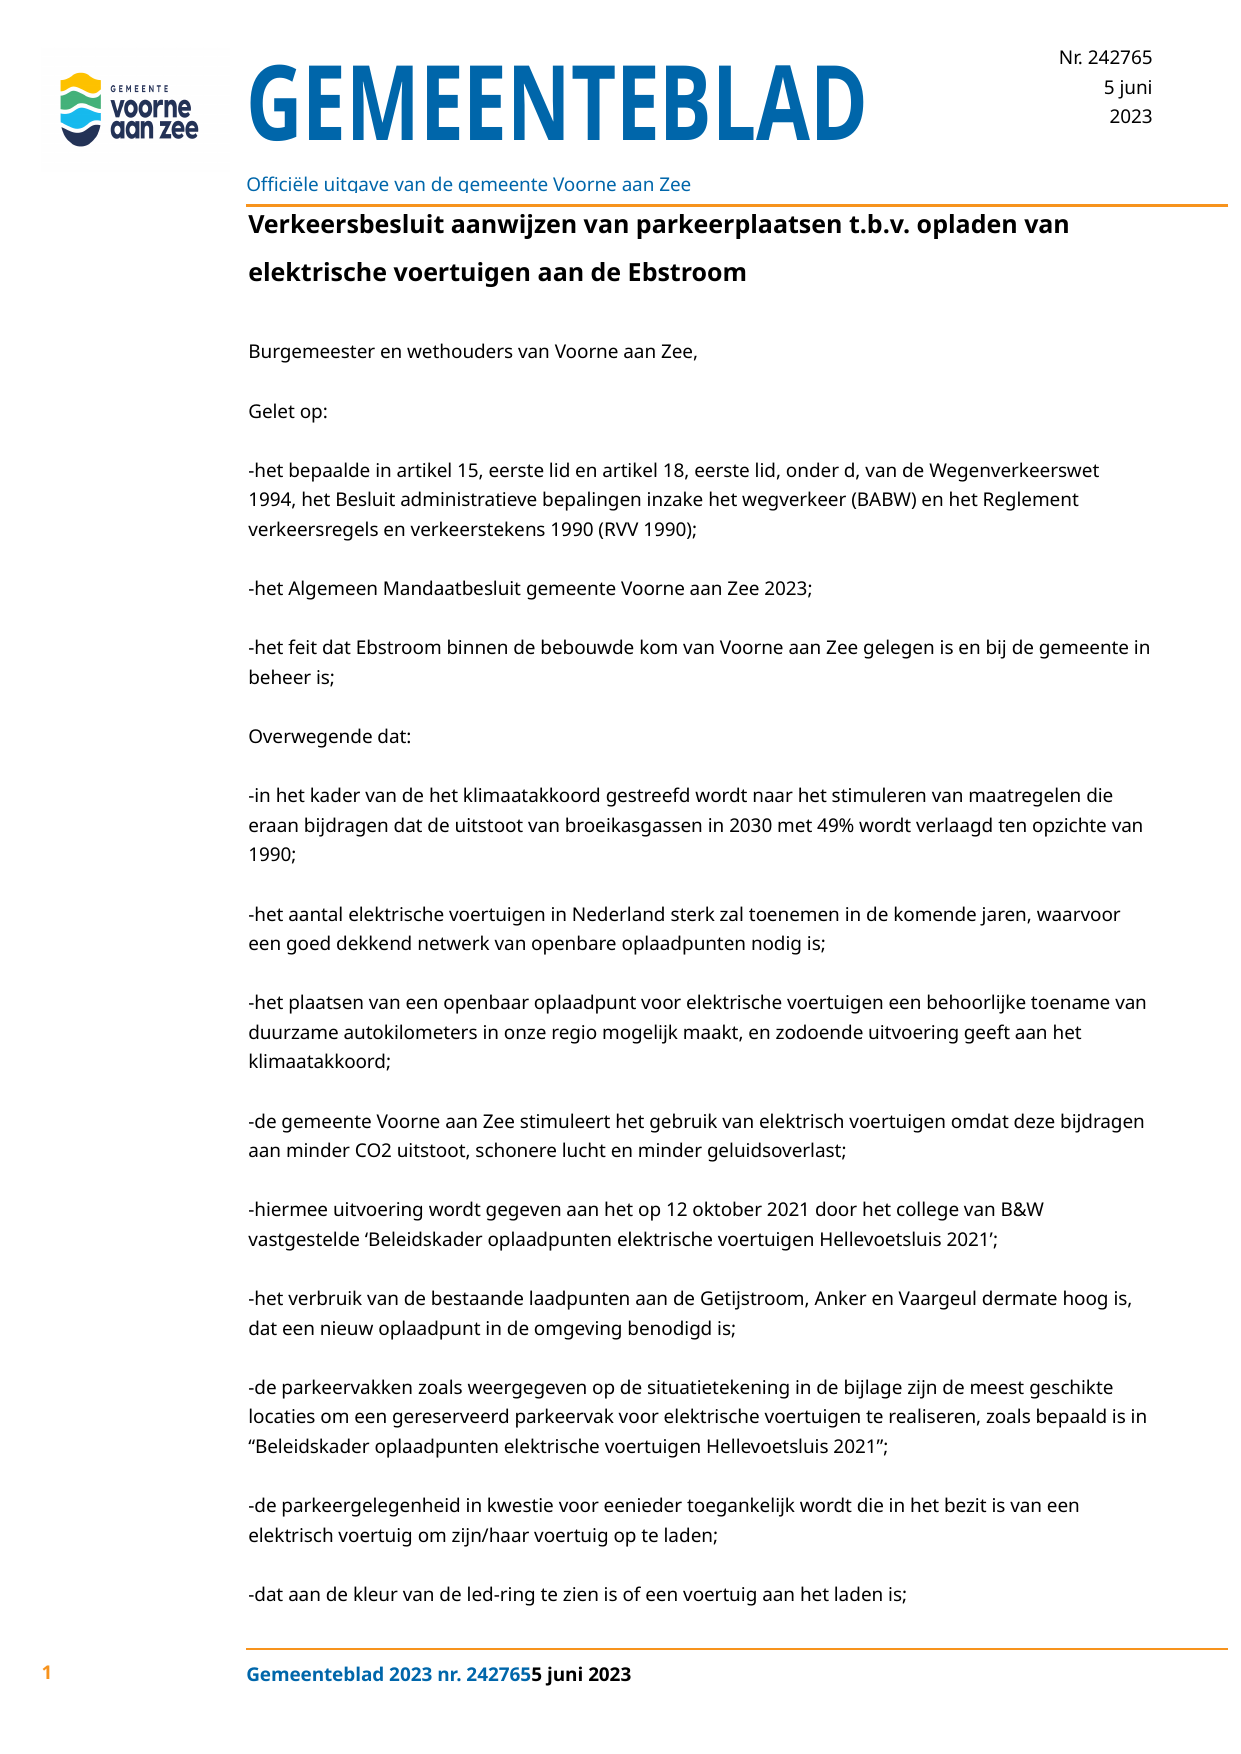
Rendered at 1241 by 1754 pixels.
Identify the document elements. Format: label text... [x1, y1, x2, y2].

text -het aantal elektrische voertuigen in Nederland sterk zal toenemen in de komende jaren, waarvoor een goed dekkend netwerk van openbare oplaadpunten nodig is; [248, 901, 1152, 956]
text -de parkeervakken zoals weergegeven op de situatietekening in de bijlage zijn de meest geschikte locaties om een gereserveerd parkeervak voor elektrische voertuigen te realiseren, zoals bepaald is in “Beleidskader oplaadpunten elektrische voertuigen Hellevoetsluis 2021”; [248, 1374, 1152, 1459]
text Gelet op: [248, 398, 1152, 423]
text -het verbruik van de bestaande laadpunten aan de Getijstroom, Anker en Vaargeul dermate hoog is, dat een nieuw oplaadpunt in de omgeving benodigd is; [248, 1285, 1152, 1341]
picture [41, 47, 231, 172]
text Burgemeester en wethouders van Voorne aan Zee, [248, 339, 1152, 364]
text -in het kader van de het klimaatakkoord gestreefd wordt naar het stimuleren van maatregelen die eraan bijdragen dat de uitstoot van broeikasgassen in 2030 met 49% wordt verlaagd ten opzichte van 1990; [248, 782, 1152, 867]
text -de gemeente Voorne aan Zee stimuleert het gebruik van elektrisch voertuigen omdat deze bijdragen aan minder CO2 uitstoot, schonere lucht en minder geluidsoverlast; [248, 1108, 1152, 1163]
text Verkeersbesluit aanwijzen van parkeerplaatsen t.b.v. opladen van elektrische voertuigen aan de Ebstroom [248, 207, 1152, 288]
text -hiermee uitvoering wordt gegeven aan het op 12 oktober 2021 door het college van B&W vastgestelde ‘Beleidskader oplaadpunten elektrische voertuigen Hellevoetsluis 2021’; [248, 1197, 1152, 1252]
text Overwegende dat: [248, 723, 1152, 749]
text -de parkeergelegenheid in kwestie voor eenieder toegankelijk wordt die in het bezit is van een elektrisch voertuig om zijn/haar voertuig op te laden; [248, 1492, 1152, 1548]
text -het Algemeen Mandaatbesluit gemeente Voorne aan Zee 2023; [248, 575, 1152, 601]
text -het feit dat Ebstroom binnen de bebouwde kom van Voorne aan Zee gelegen is en bij de gemeente in beheer is; [248, 634, 1152, 690]
text -dat aan de kleur van de led-ring te zien is of een voertuig aan het laden is; [248, 1581, 1152, 1607]
text -het bepaalde in artikel 15, eerste lid en artikel 18, eerste lid, onder d, van de Wegenverkeerswet 1994, het Besluit administratieve bepalingen inzake het wegverkeer (BABW) en het Reglement verkeersregels en verkeerstekens 1990 (RVV 1990); [248, 457, 1152, 542]
text -het plaatsen van een openbaar oplaadpunt voor elektrische voertuigen een behoorlijke toename van duurzame autokilometers in onze regio mogelijk maakt, en zodoende uitvoering geeft aan het klimaatakkoord; [248, 989, 1152, 1074]
